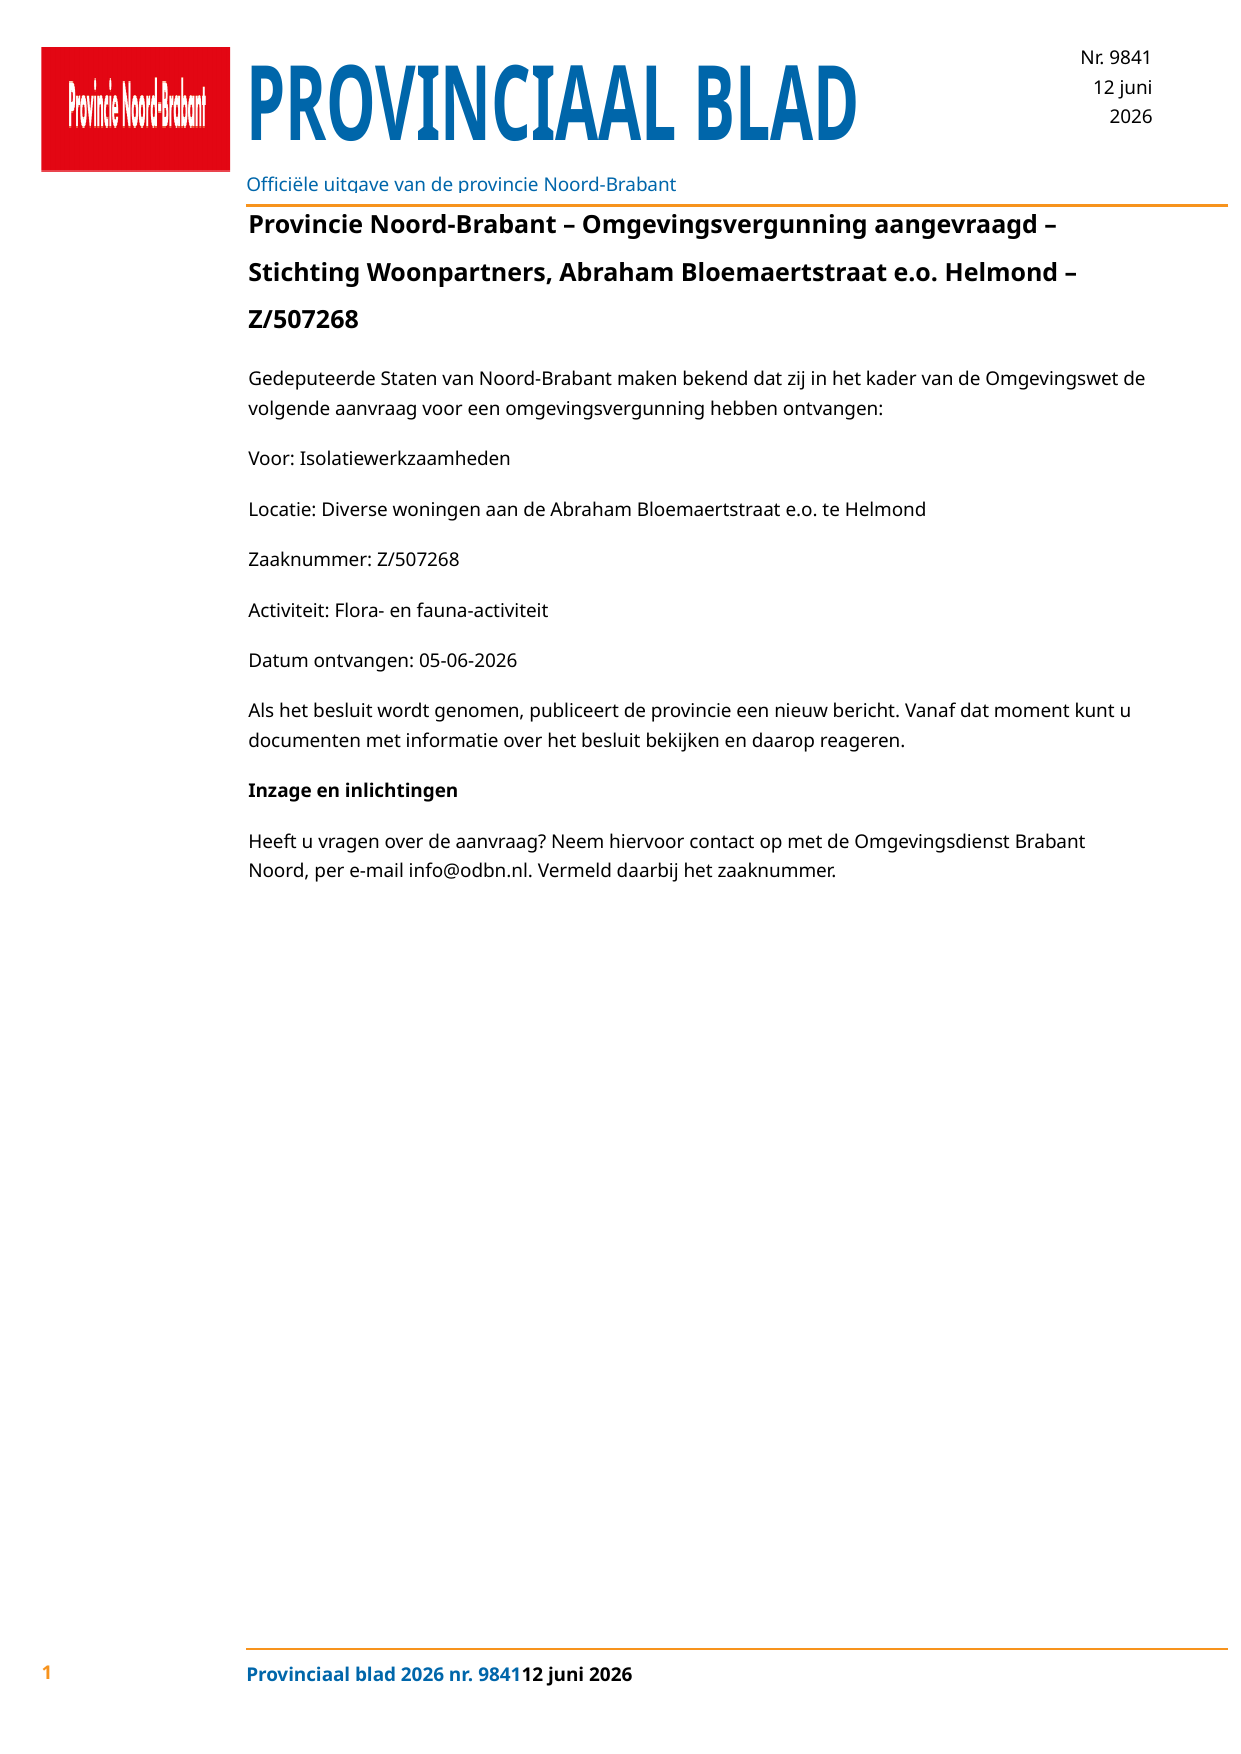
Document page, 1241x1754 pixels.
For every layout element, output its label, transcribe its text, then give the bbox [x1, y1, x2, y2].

text Heeft u vragen over de aanvraag? Neem hiervoor contact op met de Omgevingsdienst Brabant Noord, per e-mail info@odbn.nl. Vermeld daarbij het zaaknummer. [248, 828, 1152, 883]
picture [41, 47, 231, 172]
text Datum ontvangen: 05-06-2026 [248, 647, 1152, 673]
text Voor: Isolatiewerkzaamheden [248, 446, 1152, 471]
text Provincie Noord-Brabant – Omgevingsvergunning aangevraagd – Stichting Woonpartners, Abraham Bloemaertstraat e.o. Helmond – Z/507268 [248, 207, 1152, 336]
text Zaaknummer: Z/507268 [248, 546, 1152, 572]
text Inzage en inlichtingen [248, 778, 1152, 803]
text Als het besluit wordt genomen, publiceert de provincie een nieuw bericht. Vanaf dat moment kunt u documenten met informatie over het besluit bekijken en daarop reageren. [248, 698, 1152, 753]
text Gedeputeerde Staten van Noord-Brabant maken bekend dat zij in het kader van de Omgevingswet de volgende aanvraag voor een omgevingsvergunning hebben ontvangen: [248, 366, 1152, 421]
text Locatie: Diverse woningen aan de Abraham Bloemaertstraat e.o. te Helmond [248, 496, 1152, 522]
text Activiteit: Flora- en fauna-activiteit [248, 597, 1152, 622]
